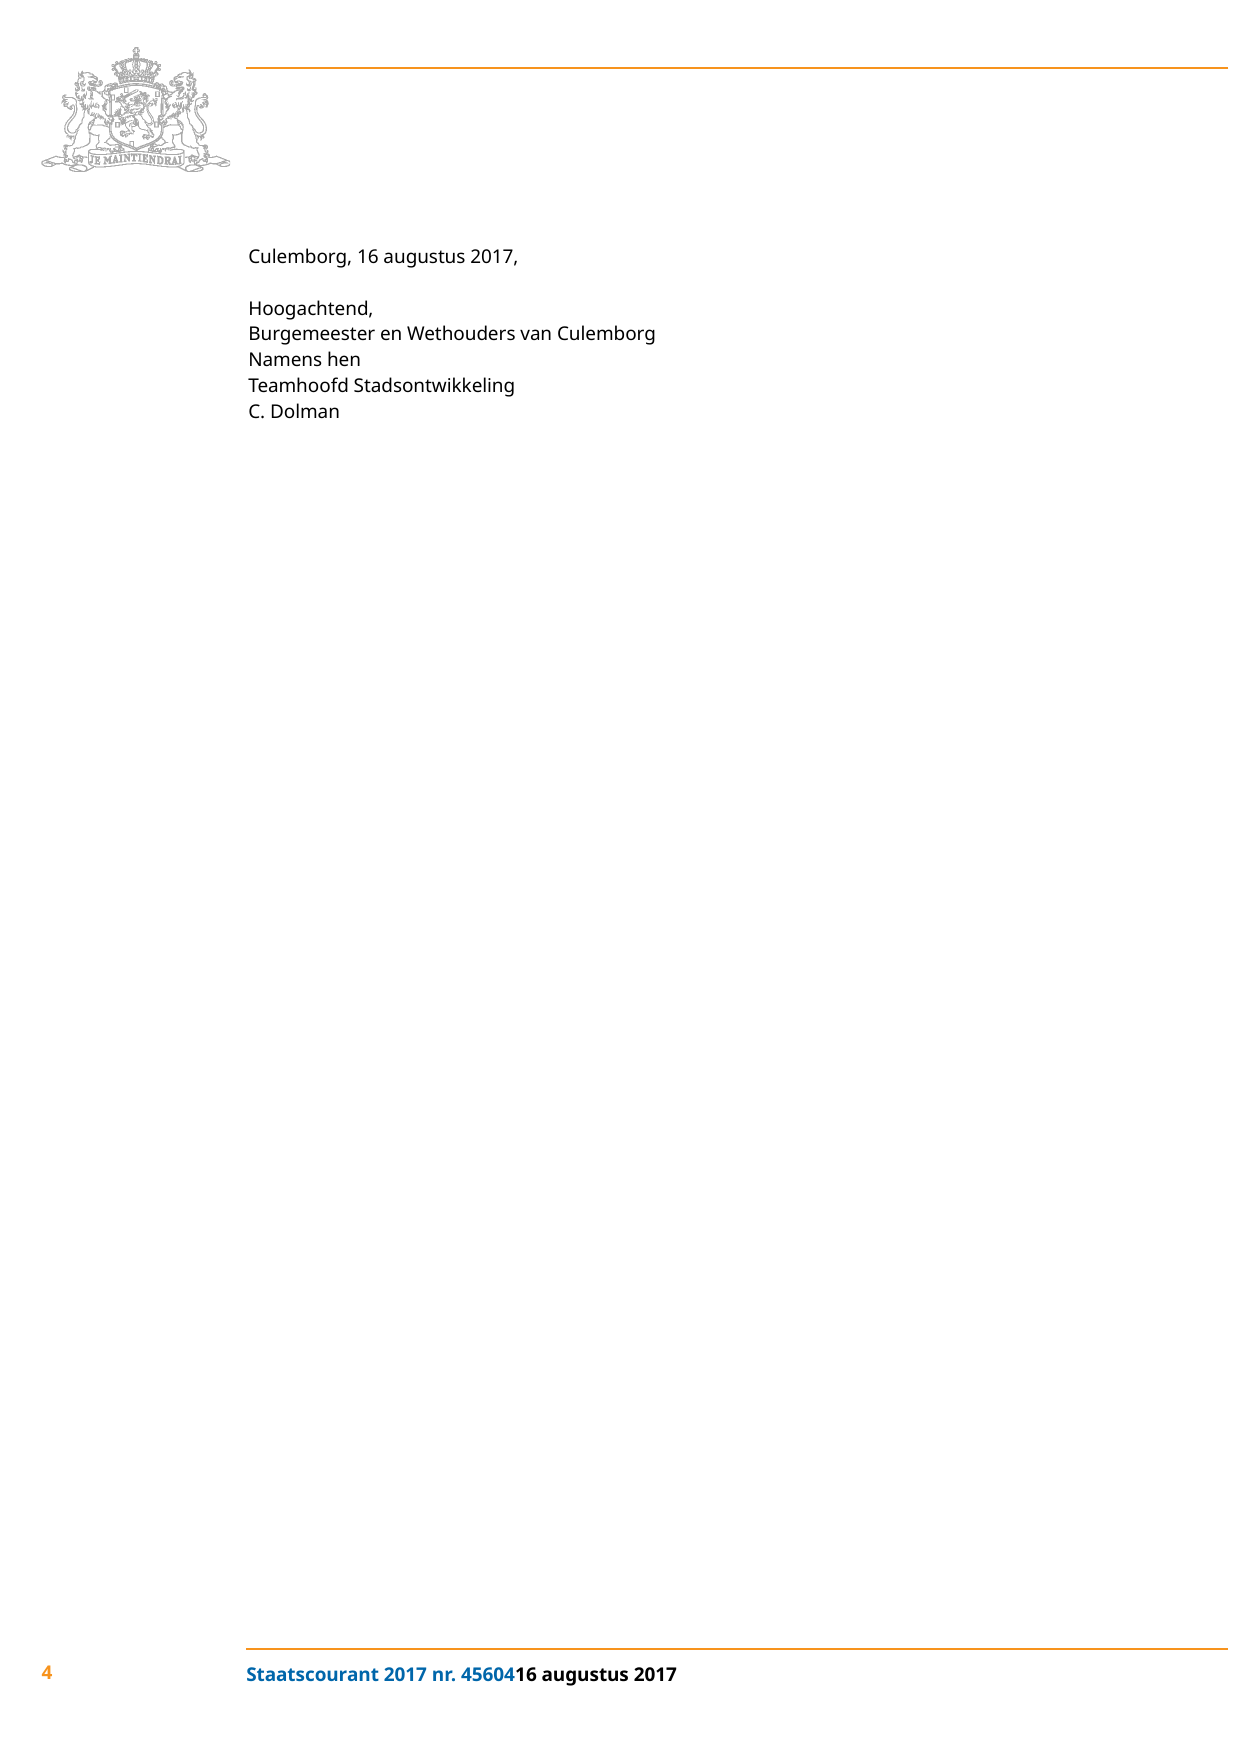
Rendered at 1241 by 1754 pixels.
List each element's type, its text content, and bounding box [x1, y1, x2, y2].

text Hoogachtend, [248, 295, 1152, 321]
text Burgemeester en Wethouders van Culemborg [248, 321, 1152, 346]
text Namens hen [248, 346, 1152, 372]
picture [41, 47, 231, 172]
text Teamhoofd Stadsontwikkeling [248, 372, 1152, 398]
text C. Dolman [248, 398, 1152, 423]
text Culemborg, 16 augustus 2017, [248, 243, 1152, 269]
